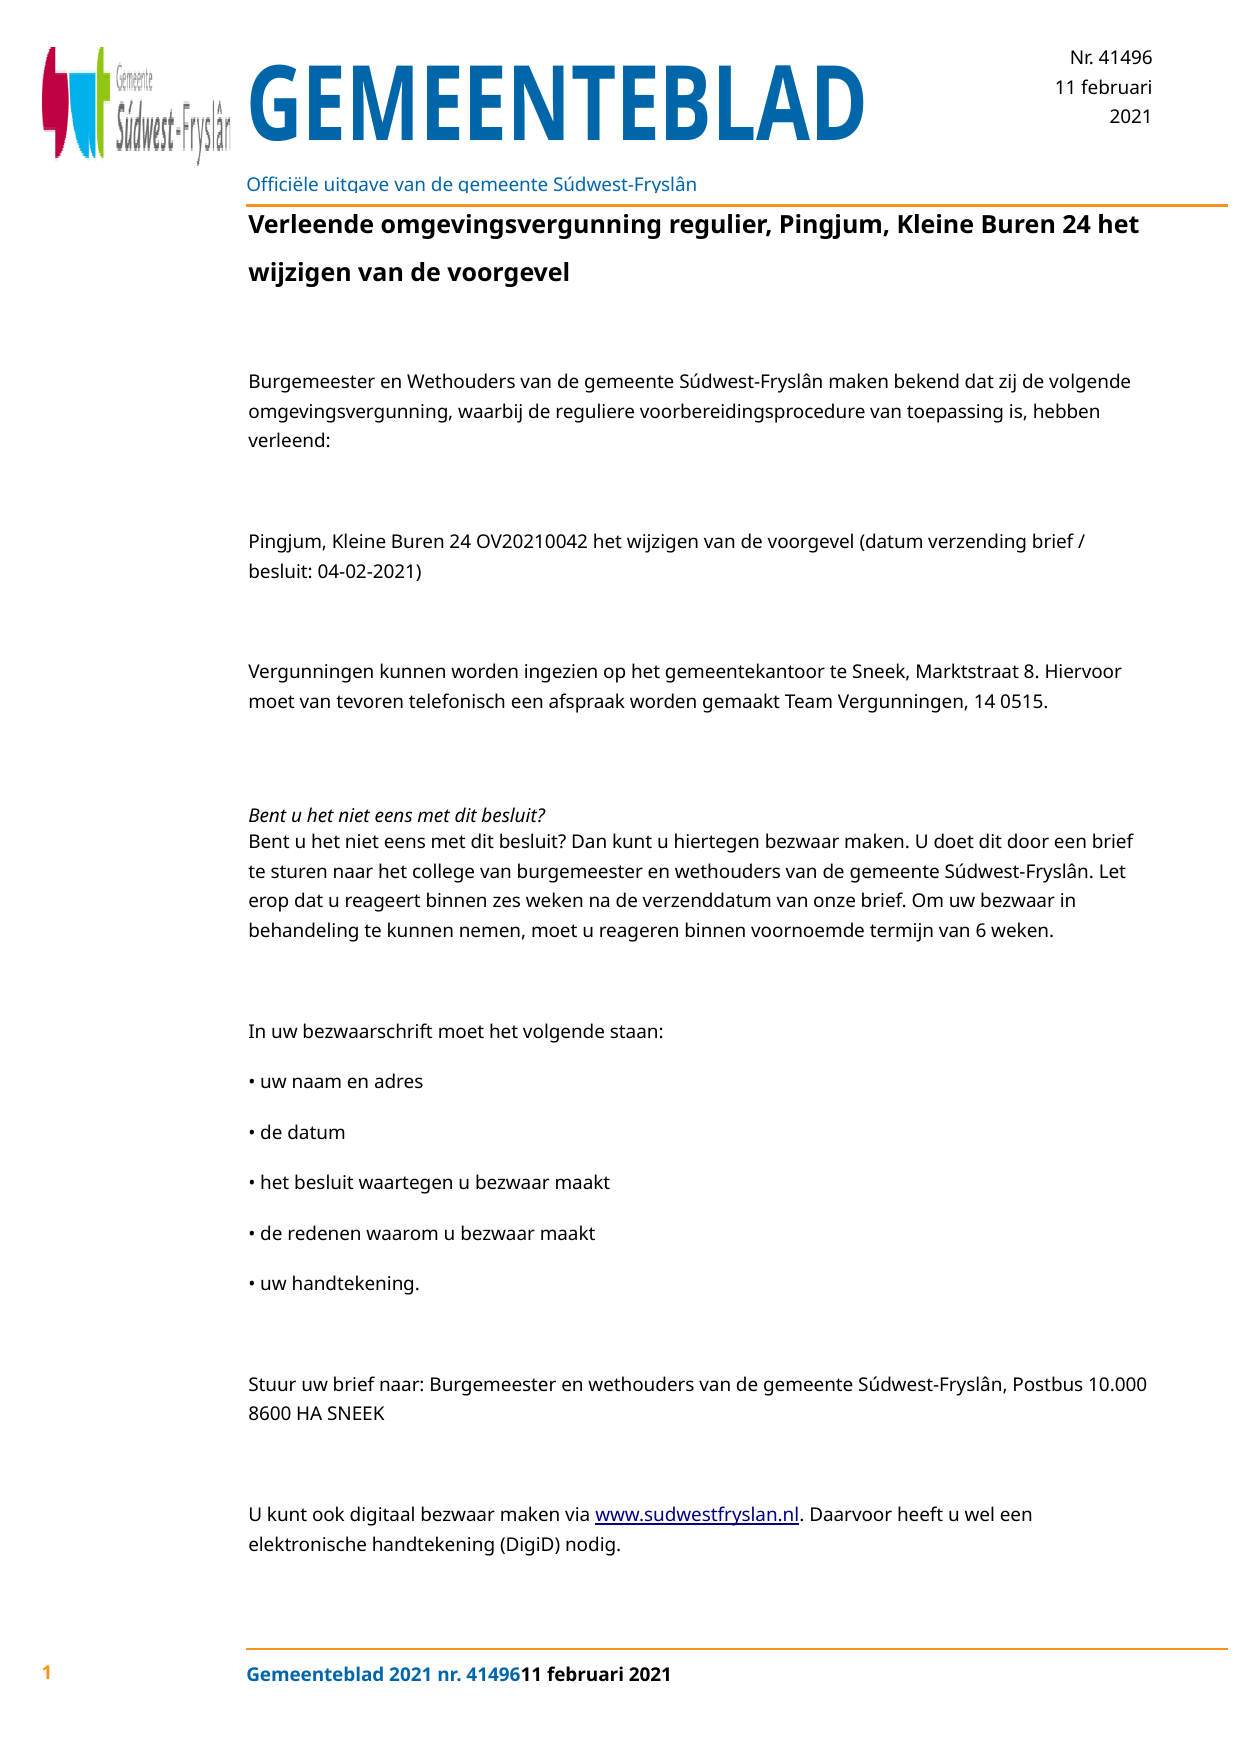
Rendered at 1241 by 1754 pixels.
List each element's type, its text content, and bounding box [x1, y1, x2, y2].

text Stuur uw brief naar: Burgemeester en wethouders van de gemeente Súdwest-Fryslân, Postbus 10.000 8600 HA SNEEK [248, 1371, 1152, 1426]
text Bent u het niet eens met dit besluit? [248, 803, 1152, 828]
text • uw naam en adres [248, 1068, 1152, 1094]
text Pingjum, Kleine Buren 24 OV20210042 het wijzigen van de voorgevel (datum verzending brief / besluit: 04-02-2021) [248, 528, 1152, 584]
text • de datum [248, 1119, 1152, 1144]
picture [41, 47, 231, 172]
text Bent u het niet eens met dit besluit? Dan kunt u hiertegen bezwaar maken. U doet dit door een brief te sturen naar het college van burgemeester en wethouders van de gemeente Súdwest-Fryslân. Let erop dat u reageert binnen zes weken na de verzenddatum van onze brief. Om uw bezwaar in behandeling te kunnen nemen, moet u reageren binnen voornoemde termijn van 6 weken. [248, 828, 1152, 943]
text In uw bezwaarschrift moet het volgende staan: [248, 1018, 1152, 1044]
text • het besluit waartegen u bezwaar maakt [248, 1169, 1152, 1195]
text Vergunningen kunnen worden ingezien op het gemeentekantoor te Sneek, Marktstraat 8. Hiervoor moet van tevoren telefonisch een afspraak worden gemaakt Team Vergunningen, 14 0515. [248, 659, 1152, 714]
text • de redenen waarom u bezwaar maakt [248, 1220, 1152, 1245]
text U kunt ook digitaal bezwaar maken via www.sudwestfryslan.nl. Daarvoor heeft u wel een elektronische handtekening (DigiD) nodig. [248, 1501, 1152, 1557]
text Burgemeester en Wethouders van de gemeente Súdwest-Fryslân maken bekend dat zij de volgende omgevingsvergunning, waarbij de reguliere voorbereidingsprocedure van toepassing is, hebben verleend: [248, 368, 1152, 453]
text Verleende omgevingsvergunning regulier, Pingjum, Kleine Buren 24 het wijzigen van de voorgevel [248, 207, 1152, 288]
text • uw handtekening. [248, 1270, 1152, 1296]
